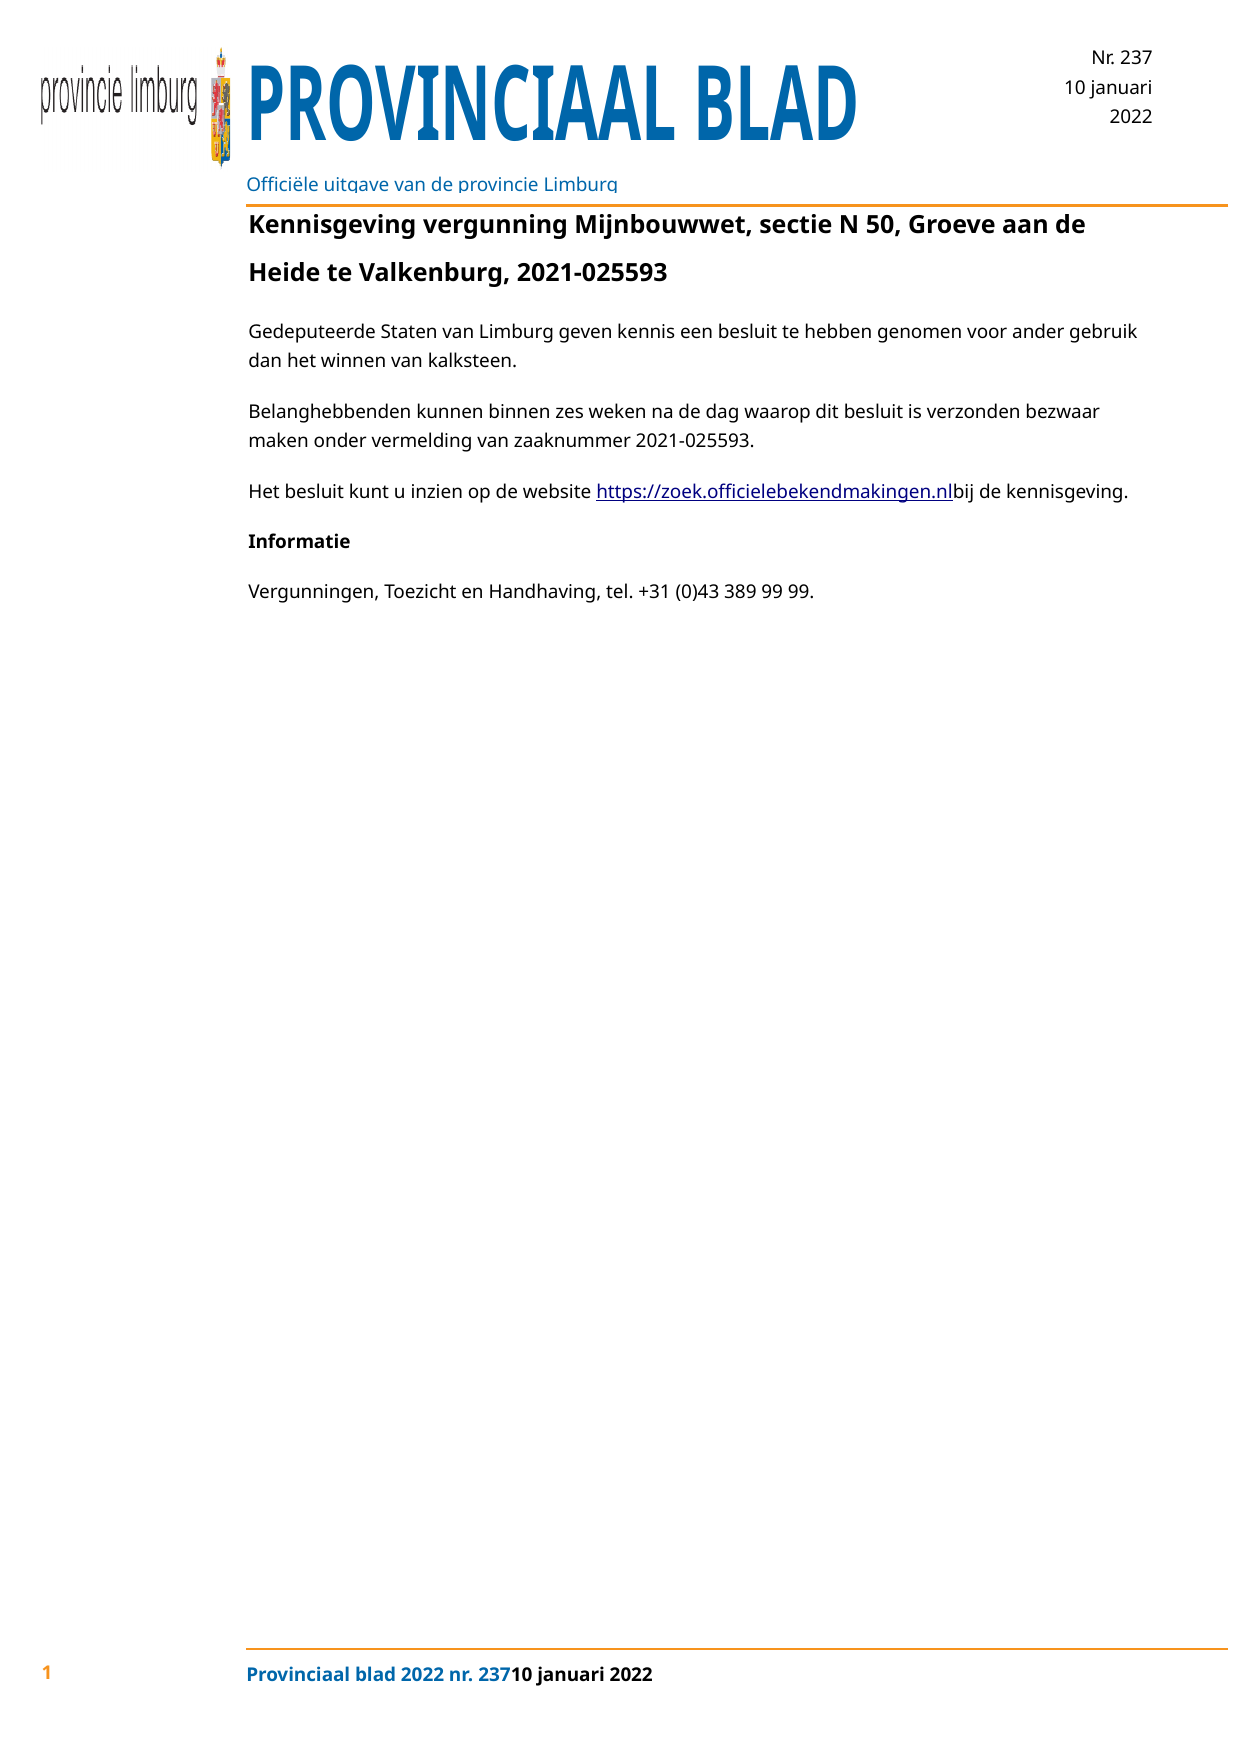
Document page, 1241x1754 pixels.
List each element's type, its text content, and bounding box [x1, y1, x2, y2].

text Kennisgeving vergunning Mijnbouwwet, sectie N 50, Groeve aan de Heide te Valkenburg, 2021-025593 [248, 207, 1152, 288]
text Informatie [248, 528, 1152, 554]
picture [41, 47, 231, 172]
text Het besluit kunt u inzien op de website https://zoek.officielebekendmakingen.nlbij de kennisgeving. [248, 478, 1152, 504]
text Belanghebbenden kunnen binnen zes weken na de dag waarop dit besluit is verzonden bezwaar maken onder vermelding van zaaknummer 2021-025593. [248, 398, 1152, 453]
text Gedeputeerde Staten van Limburg geven kennis een besluit te hebben genomen voor ander gebruik dan het winnen van kalksteen. [248, 318, 1152, 373]
text Vergunningen, Toezicht en Handhaving, tel. +31 (0)43 389 99 99. [248, 579, 1152, 604]
